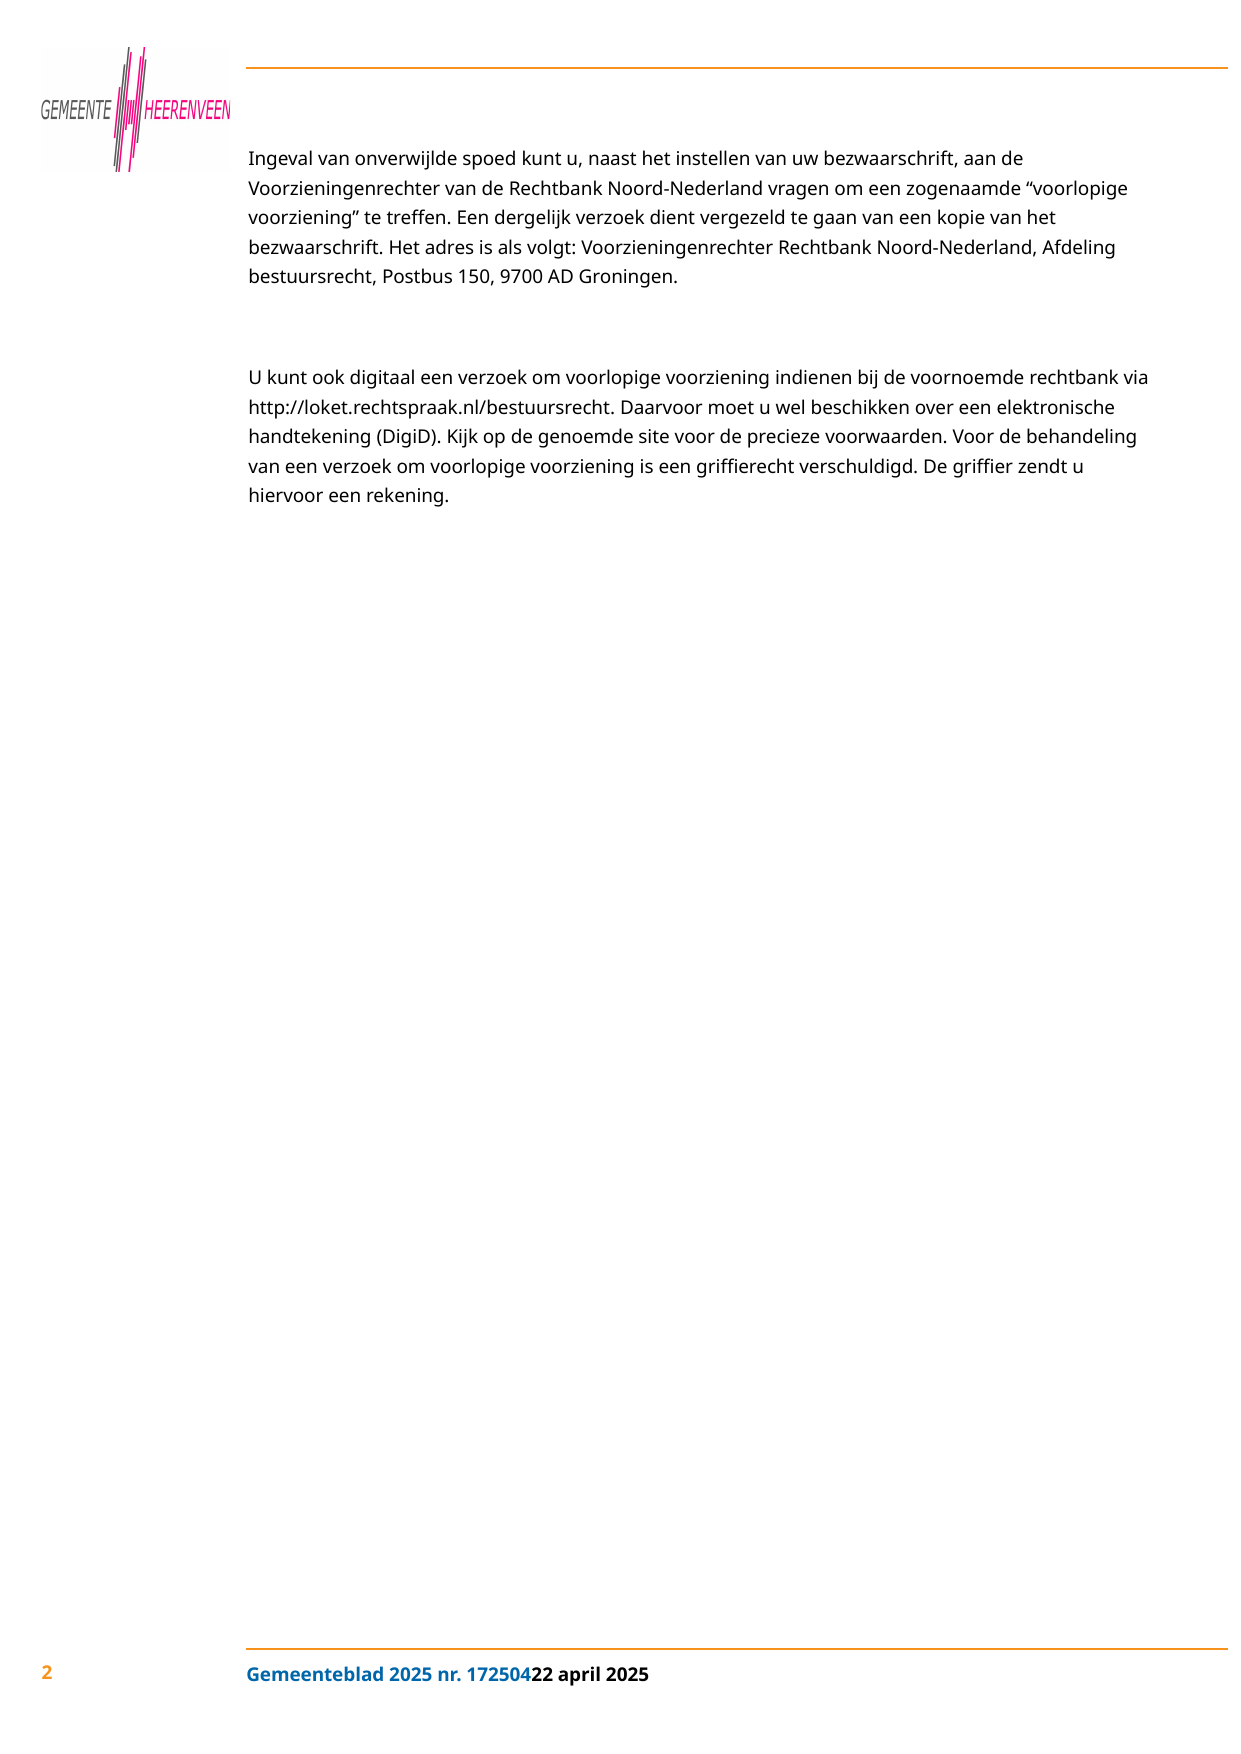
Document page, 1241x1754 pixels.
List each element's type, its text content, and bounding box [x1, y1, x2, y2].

text U kunt ook digitaal een verzoek om voorlopige voorziening indienen bij de voornoemde rechtbank via http://loket.rechtspraak.nl/bestuursrecht. Daarvoor moet u wel beschikken over een elektronische handtekening (DigiD). Kijk op de genoemde site voor de precieze voorwaarden. Voor de behandeling van een verzoek om voorlopige voorziening is een griffierecht verschuldigd. De griffier zendt u hiervoor een rekening. [248, 364, 1152, 508]
text Ingeval van onverwijlde spoed kunt u, naast het instellen van uw bezwaarschrift, aan de Voorzieningenrechter van de Rechtbank Noord-Nederland vragen om een zogenaamde “voorlopige voorziening” te treffen. Een dergelijk verzoek dient vergezeld te gaan van een kopie van het bezwaarschrift. Het adres is als volgt: Voorzieningenrechter Rechtbank Noord-Nederland, Afdeling bestuursrecht, Postbus 150, 9700 AD Groningen. [248, 145, 1152, 289]
picture [41, 47, 231, 172]
